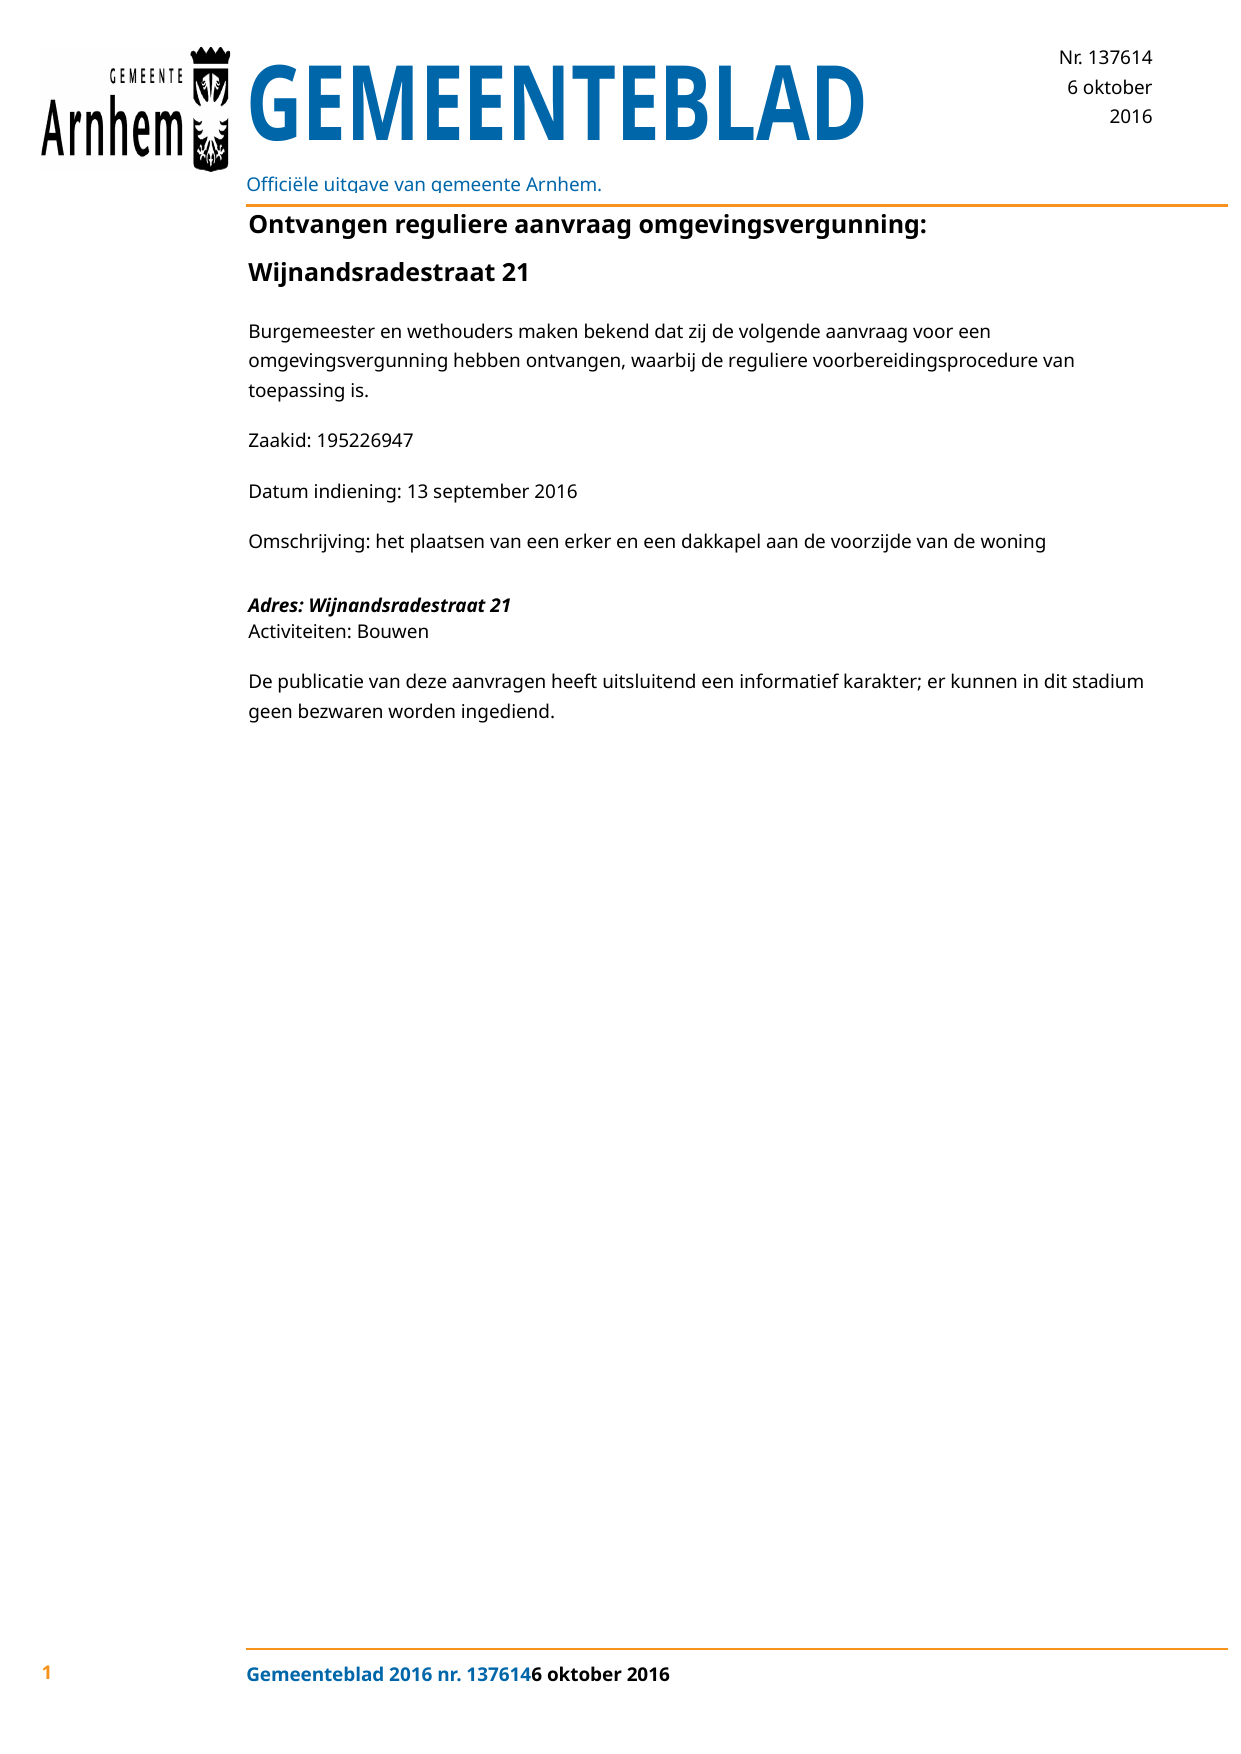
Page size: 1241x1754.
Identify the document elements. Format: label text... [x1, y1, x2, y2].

picture [41, 47, 231, 172]
text Activiteiten: Bouwen [248, 618, 1152, 644]
text Ontvangen reguliere aanvraag omgevingsvergunning: Wijnandsradestraat 21 [248, 207, 1152, 288]
text Adres: Wijnandsradestraat 21 [248, 592, 1152, 618]
text Burgemeester en wethouders maken bekend dat zij de volgende aanvraag voor een omgevingsvergunning hebben ontvangen, waarbij de reguliere voorbereidingsprocedure van toepassing is. [248, 318, 1152, 403]
text Omschrijving: het plaatsen van een erker en een dakkapel aan de voorzijde van de woning [248, 528, 1152, 554]
text Zaakid: 195226947 [248, 427, 1152, 453]
text Datum indiening: 13 september 2016 [248, 478, 1152, 504]
text De publicatie van deze aanvragen heeft uitsluitend een informatief karakter; er kunnen in dit stadium geen bezwaren worden ingediend. [248, 668, 1152, 724]
